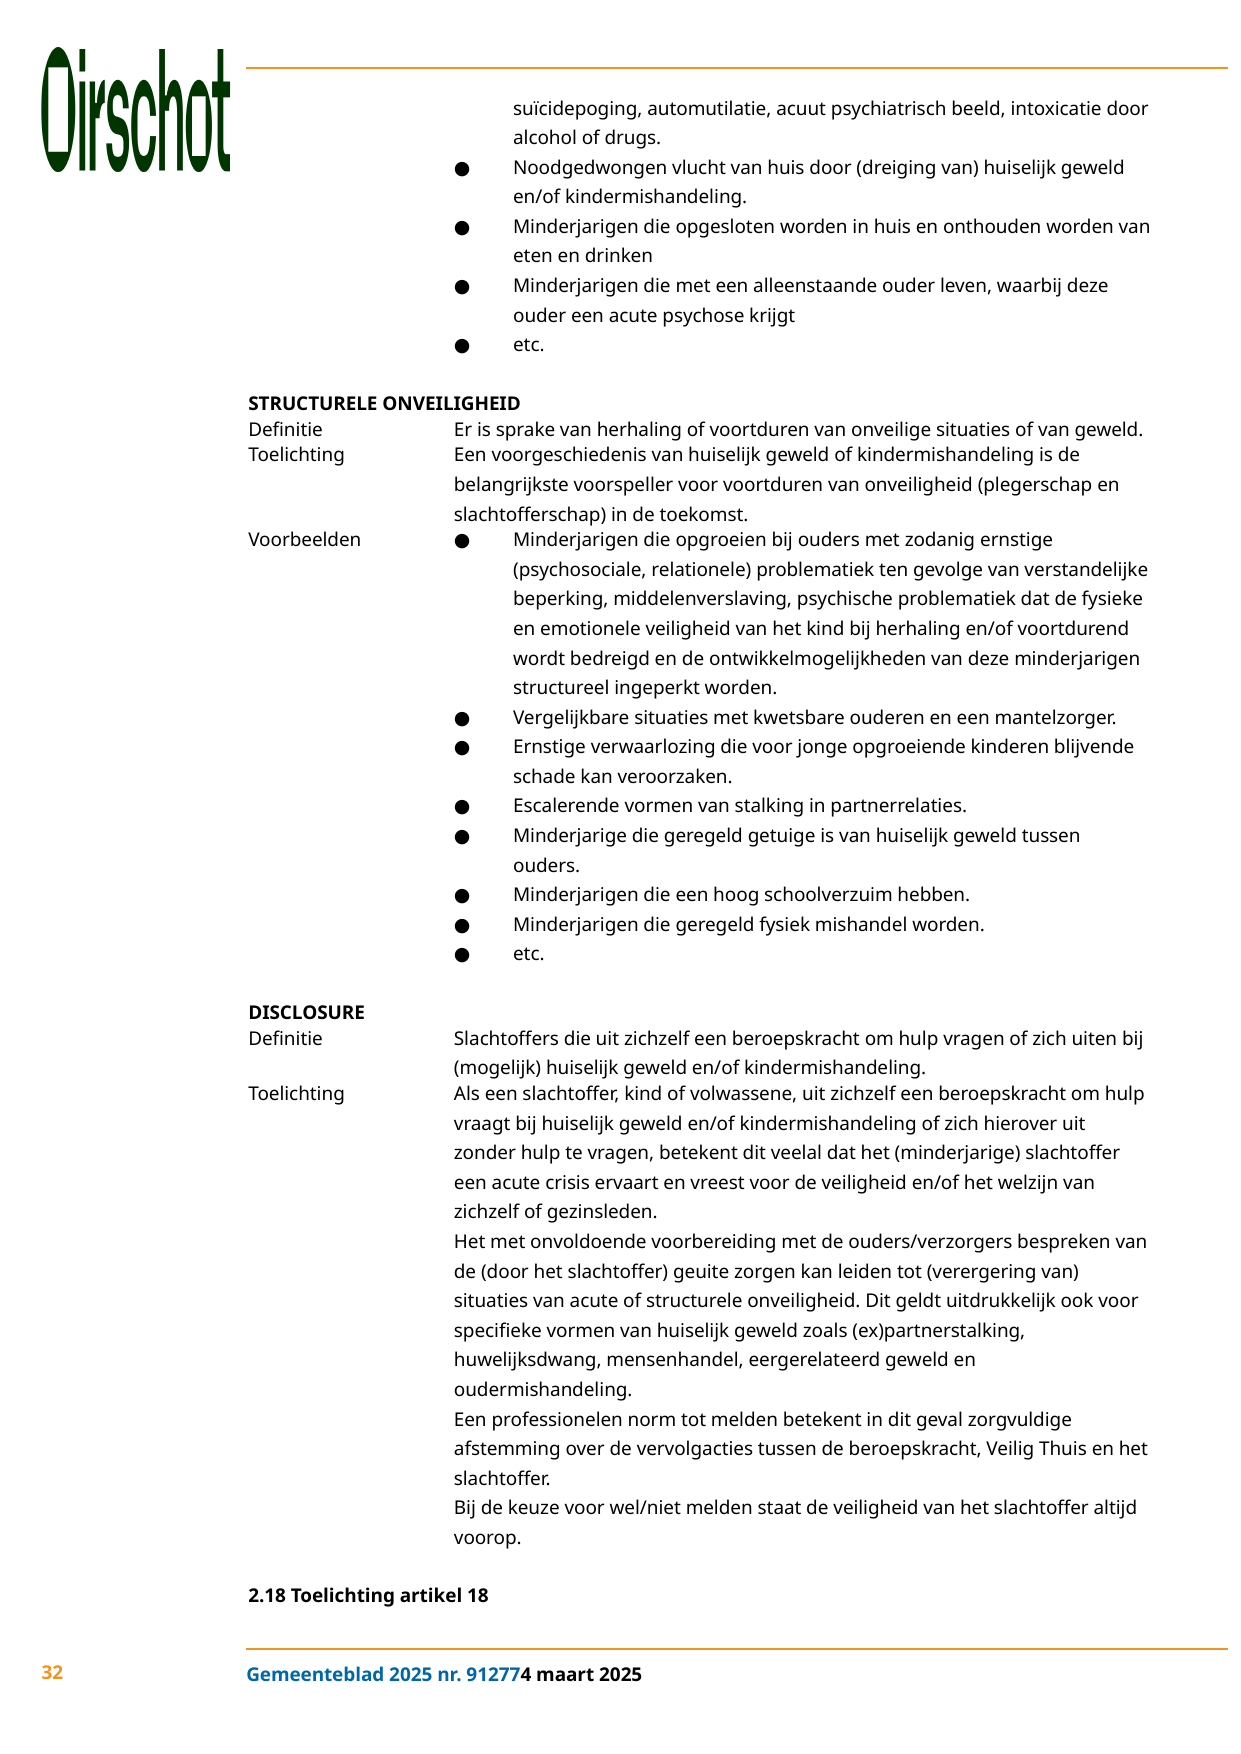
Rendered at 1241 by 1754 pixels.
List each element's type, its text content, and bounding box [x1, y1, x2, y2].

table_cell Er is sprake van herhaling of voortduren van onveilige situaties of van geweld. [454, 416, 1152, 442]
table_cell Minderjarigen die opgroeien bij ouders met zodanig ernstige (psychosociale, relationele) problematiek ten gevolge van verstandelijke beperking, middelenverslaving, psychische problematiek dat de fysieke en emotionele veiligheid van het kind bij herhaling en/of voortdurend wordt bedreigd en de ontwikkelmogelijkheden van deze minderjarigen structureel ingeperkt worden. Vergelijkbare situaties met kwetsbare ouderen en een mantelzorger. Ernstige verwaarlozing die voor jonge opgroeiende kinderen blijvende schade kan veroorzaken. Escalerende vormen van stalking in partnerrelaties. Minderjarige die geregeld getuige is van huiselijk geweld tussen ouders. Minderjarigen die een hoog schoolverzuim hebben. Minderjarigen die geregeld fysiek mishandel worden. etc. [454, 526, 1152, 966]
table_cell Slachtoffers die uit zichzelf een beroepskracht om hulp vragen of zich uiten bij (mogelijk) huiselijk geweld en/of kindermishandeling. [454, 1025, 1152, 1080]
table_header DISCLOSURE [248, 999, 1152, 1025]
table_cell Toelichting [248, 1080, 454, 1550]
text 2.18 Toelichting artikel 18 [248, 1583, 1152, 1608]
table_cell [248, 95, 454, 357]
table_cell suïcidepoging, automutilatie, acuut psychiatrisch beeld, intoxicatie door alcohol of drugs. Noodgedwongen vlucht van huis door (dreiging van) huiselijk geweld en/of kindermishandeling. Minderjarigen die opgesloten worden in huis en onthouden worden van eten en drinken Minderjarigen die met een alleenstaande ouder leven, waarbij deze ouder een acute psychose krijgt etc. [454, 95, 1152, 357]
table_cell Een voorgeschiedenis van huiselijk geweld of kindermishandeling is de belangrijkste voorspeller voor voortduren van onveiligheid (plegerschap en slachtofferschap) in de toekomst. [454, 442, 1152, 526]
table_cell Definitie [248, 1025, 454, 1080]
picture [41, 47, 231, 172]
table_cell Als een slachtoffer, kind of volwassene, uit zichzelf een beroepskracht om hulp vraagt bij huiselijk geweld en/of kindermishandeling of zich hierover uit zonder hulp te vragen, betekent dit veelal dat het (minderjarige) slachtoffer een acute crisis ervaart en vreest voor de veiligheid en/of het welzijn van zichzelf of gezinsleden. Het met onvoldoende voorbereiding met de ouders/verzorgers bespreken van de (door het slachtoffer) geuite zorgen kan leiden tot (verergering van) situaties van acute of structurele onveiligheid. Dit geldt uitdrukkelijk ook voor specifieke vormen van huiselijk geweld zoals (ex)partnerstalking, huwelijksdwang, mensenhandel, eergerelateerd geweld en oudermishandeling. Een professionelen norm tot melden betekent in dit geval zorgvuldige afstemming over de vervolgacties tussen de beroepskracht, Veilig Thuis en het slachtoffer. Bij de keuze voor wel/niet melden staat de veiligheid van het slachtoffer altijd voorop. [454, 1080, 1152, 1550]
table_cell Definitie [248, 416, 454, 442]
table_header STRUCTURELE ONVEILIGHEID [248, 390, 1152, 416]
table_cell Toelichting [248, 442, 454, 526]
table_cell Voorbeelden [248, 526, 454, 966]
